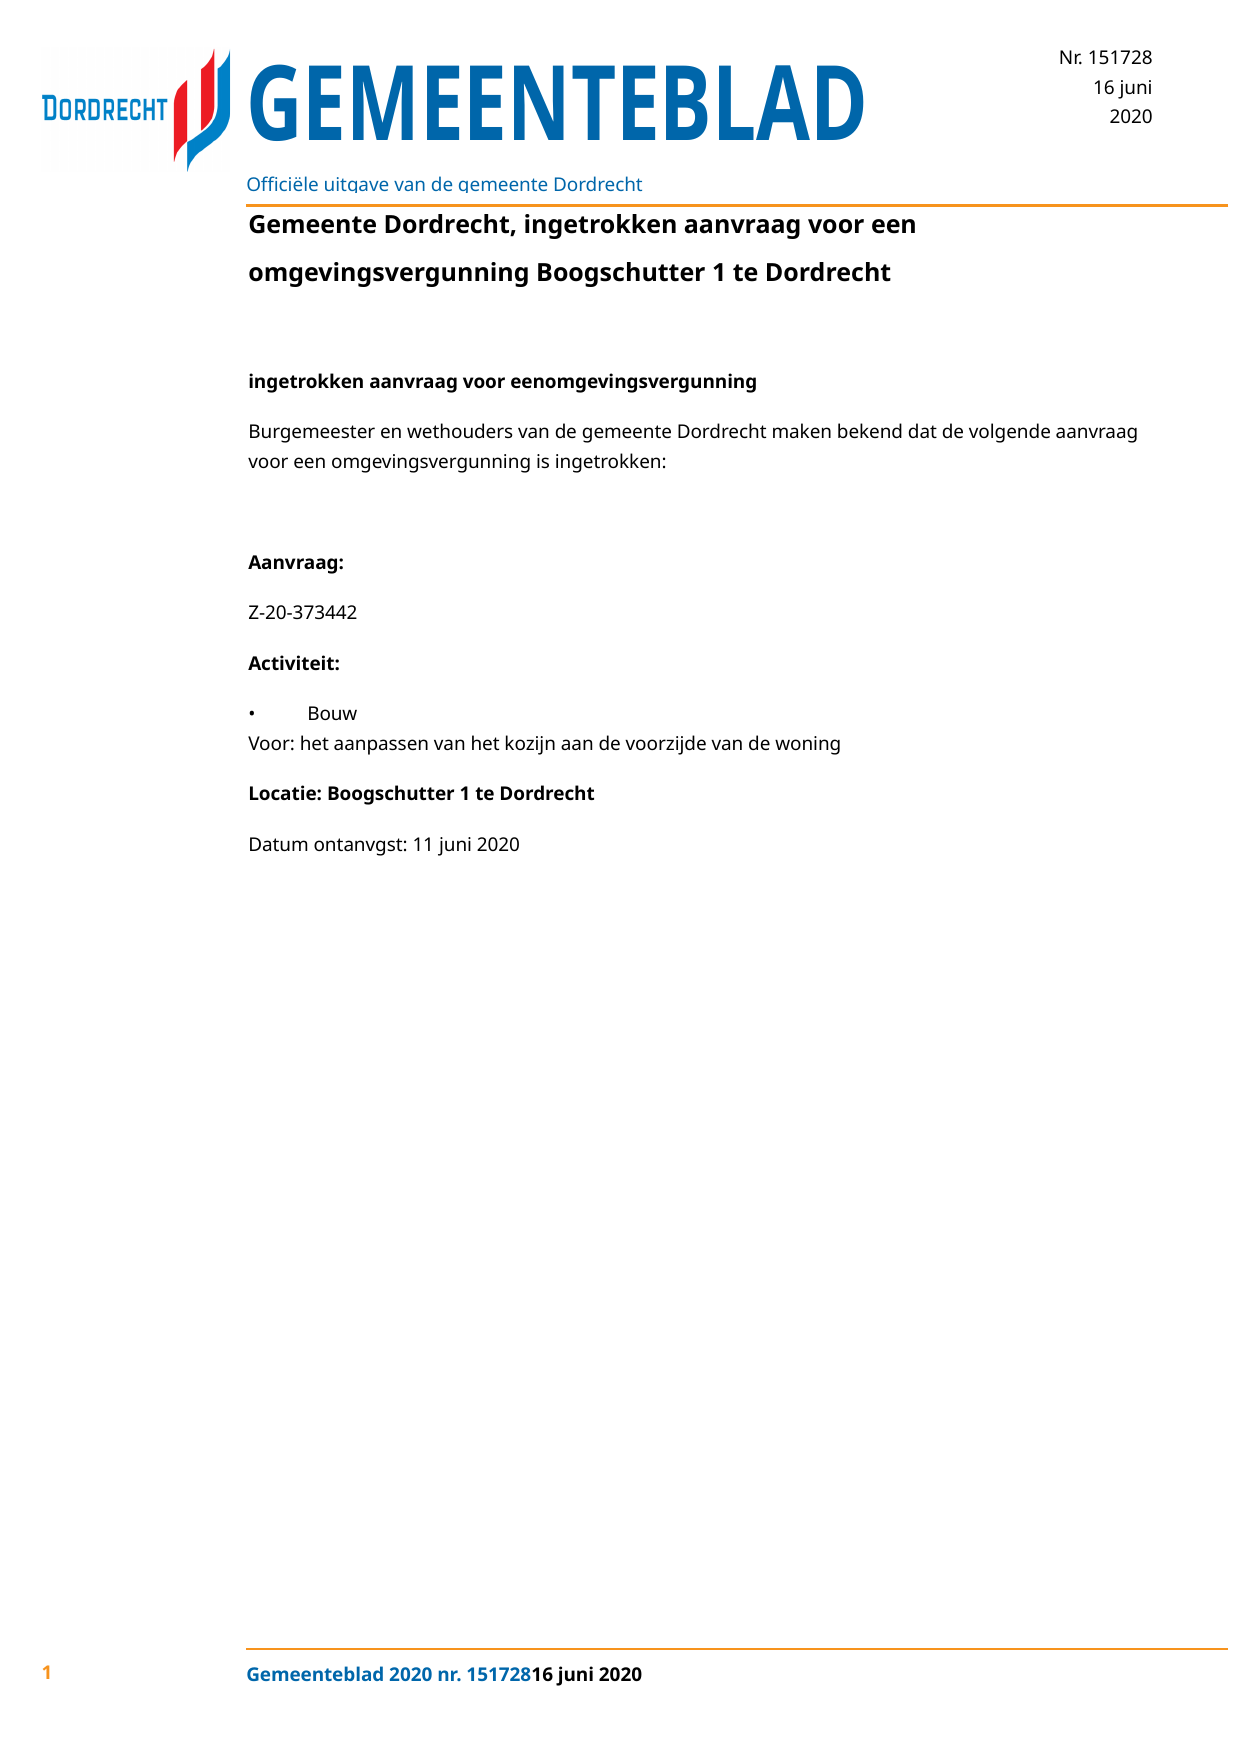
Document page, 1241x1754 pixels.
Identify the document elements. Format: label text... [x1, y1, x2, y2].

text Burgemeester en wethouders van de gemeente Dordrecht maken bekend dat de volgende aanvraag voor een omgevingsvergunning is ingetrokken: [248, 419, 1152, 474]
text Gemeente Dordrecht, ingetrokken aanvraag voor een omgevingsvergunning Boogschutter 1 te Dordrecht [248, 207, 1152, 288]
text Locatie: Boogschutter 1 te Dordrecht [248, 780, 1152, 806]
text Aanvraag: [248, 549, 1152, 575]
text Activiteit: [248, 650, 1152, 676]
picture [41, 47, 231, 172]
list Bouw [248, 700, 1152, 726]
text Datum ontanvgst: 11 juni 2020 [248, 831, 1152, 857]
text Voor: het aanpassen van het kozijn aan de voorzijde van de woning [248, 730, 1152, 756]
text ingetrokken aanvraag voor eenomgevingsvergunning [248, 368, 1152, 394]
text Z-20-373442 [248, 599, 1152, 625]
